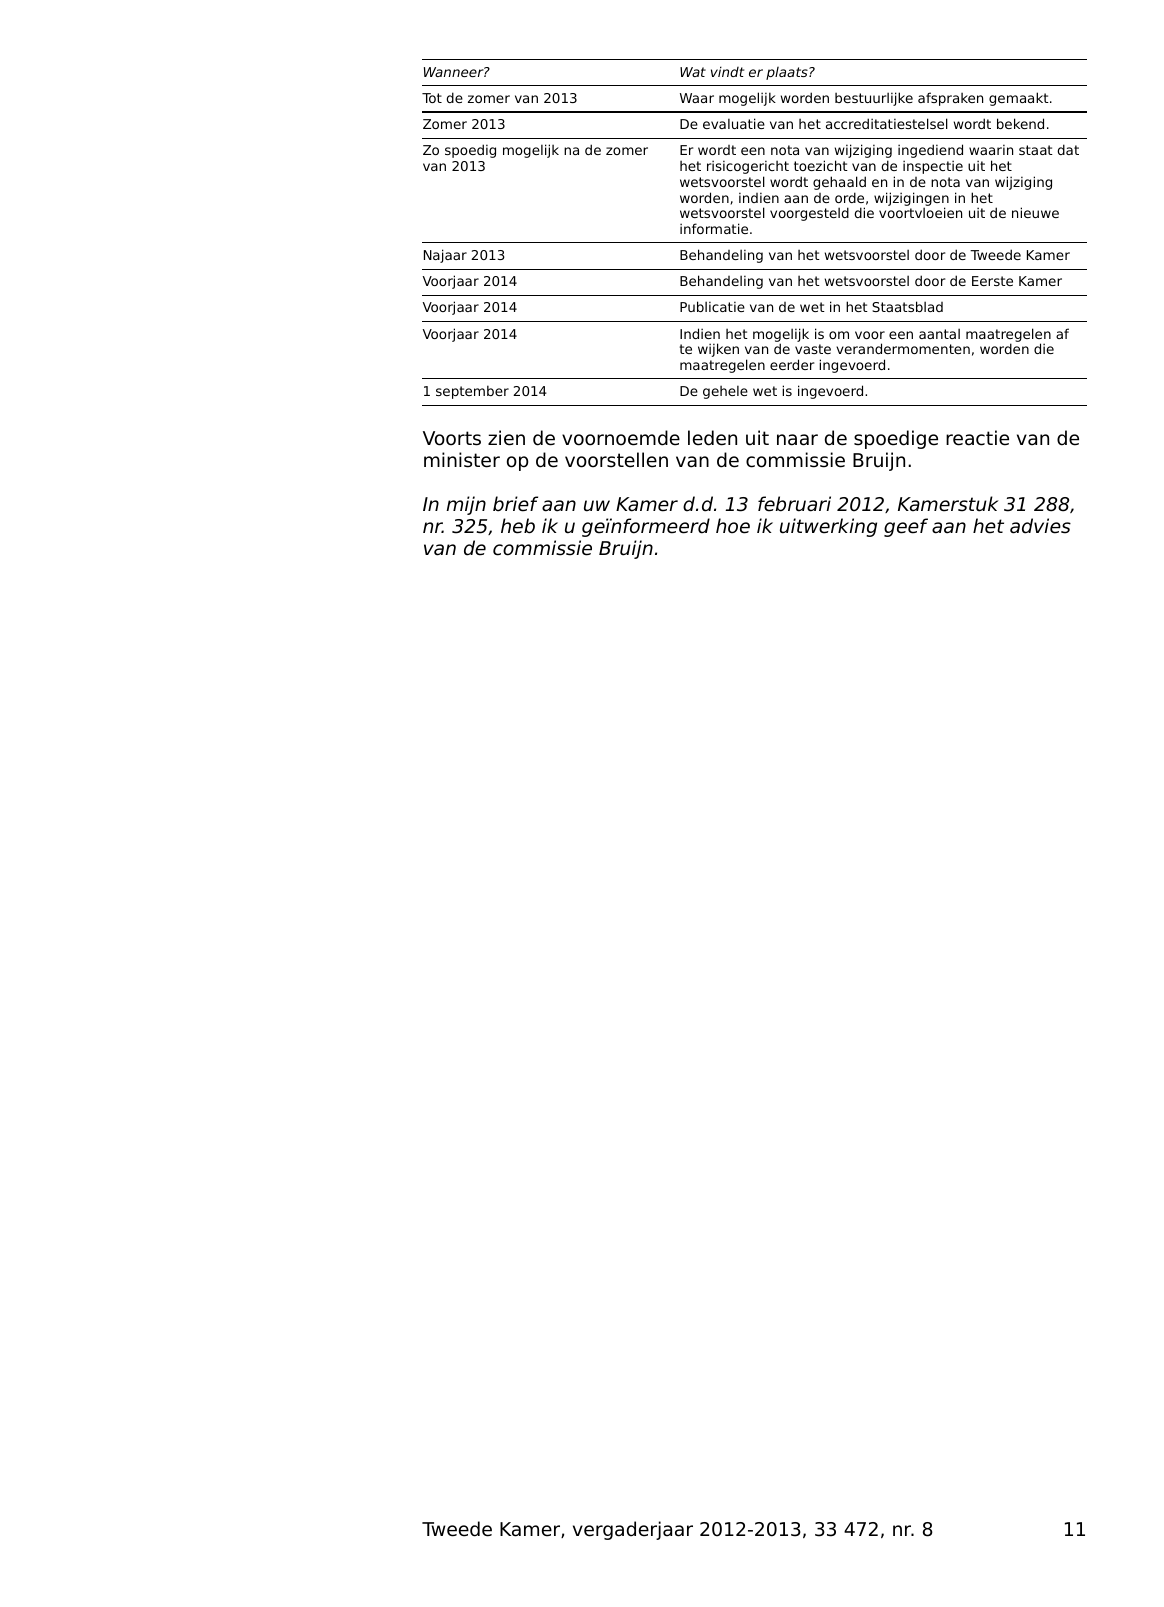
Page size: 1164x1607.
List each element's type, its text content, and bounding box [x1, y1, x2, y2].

table_cell Waar mogelijk worden bestuurlijke afspraken gemaakt. [673, 86, 1087, 111]
table_cell De gehele wet is ingevoerd. [673, 379, 1087, 404]
table_cell Indien het mogelijk is om voor een aantal maatregelen af te wijken van de vaste verandermomenten, worden die maatregelen eerder ingevoerd. [673, 322, 1087, 378]
table_cell Voorjaar 2014 [422, 270, 673, 294]
table_cell De evaluatie van het accreditatiestelsel wordt bekend. [673, 113, 1087, 137]
table_cell Behandeling van het wetsvoorstel door de Tweede Kamer [673, 243, 1087, 268]
table_cell Er wordt een nota van wijziging ingediend waarin staat dat het risicogericht toezicht van de inspectie uit het wetsvoorstel wordt gehaald en in de nota van wijziging worden, indien aan de orde, wijzigingen in het wetsvoorstel voorgesteld die voortvloeien uit de nieuwe informatie. [673, 139, 1087, 242]
table_cell Tot de zomer van 2013 [422, 86, 673, 111]
table_cell Publicatie van de wet in het Staatsblad [673, 296, 1087, 321]
table_cell Zomer 2013 [422, 113, 673, 137]
text In mijn brief aan uw Kamer d.d. 13 februari 2012, Kamerstuk 31 288, nr. 325, heb ik u geïnformeerd hoe ik uitwerking geef aan het advies van de commissie Bruijn. [422, 494, 1087, 560]
table_cell Zo spoedig mogelijk na de zomer van 2013 [422, 139, 673, 242]
table_cell Voorjaar 2014 [422, 296, 673, 321]
table_cell 1 september 2014 [422, 379, 673, 404]
table_header Wat vindt er plaats? [673, 60, 1087, 85]
table_header Wanneer? [422, 60, 673, 85]
table_cell Najaar 2013 [422, 243, 673, 268]
table_cell Behandeling van het wetsvoorstel door de Eerste Kamer [673, 270, 1087, 294]
table_cell Voorjaar 2014 [422, 322, 673, 378]
text Voorts zien de voornoemde leden uit naar de spoedige reactie van de minister op de voorstellen van de commissie Bruijn. [422, 428, 1087, 472]
